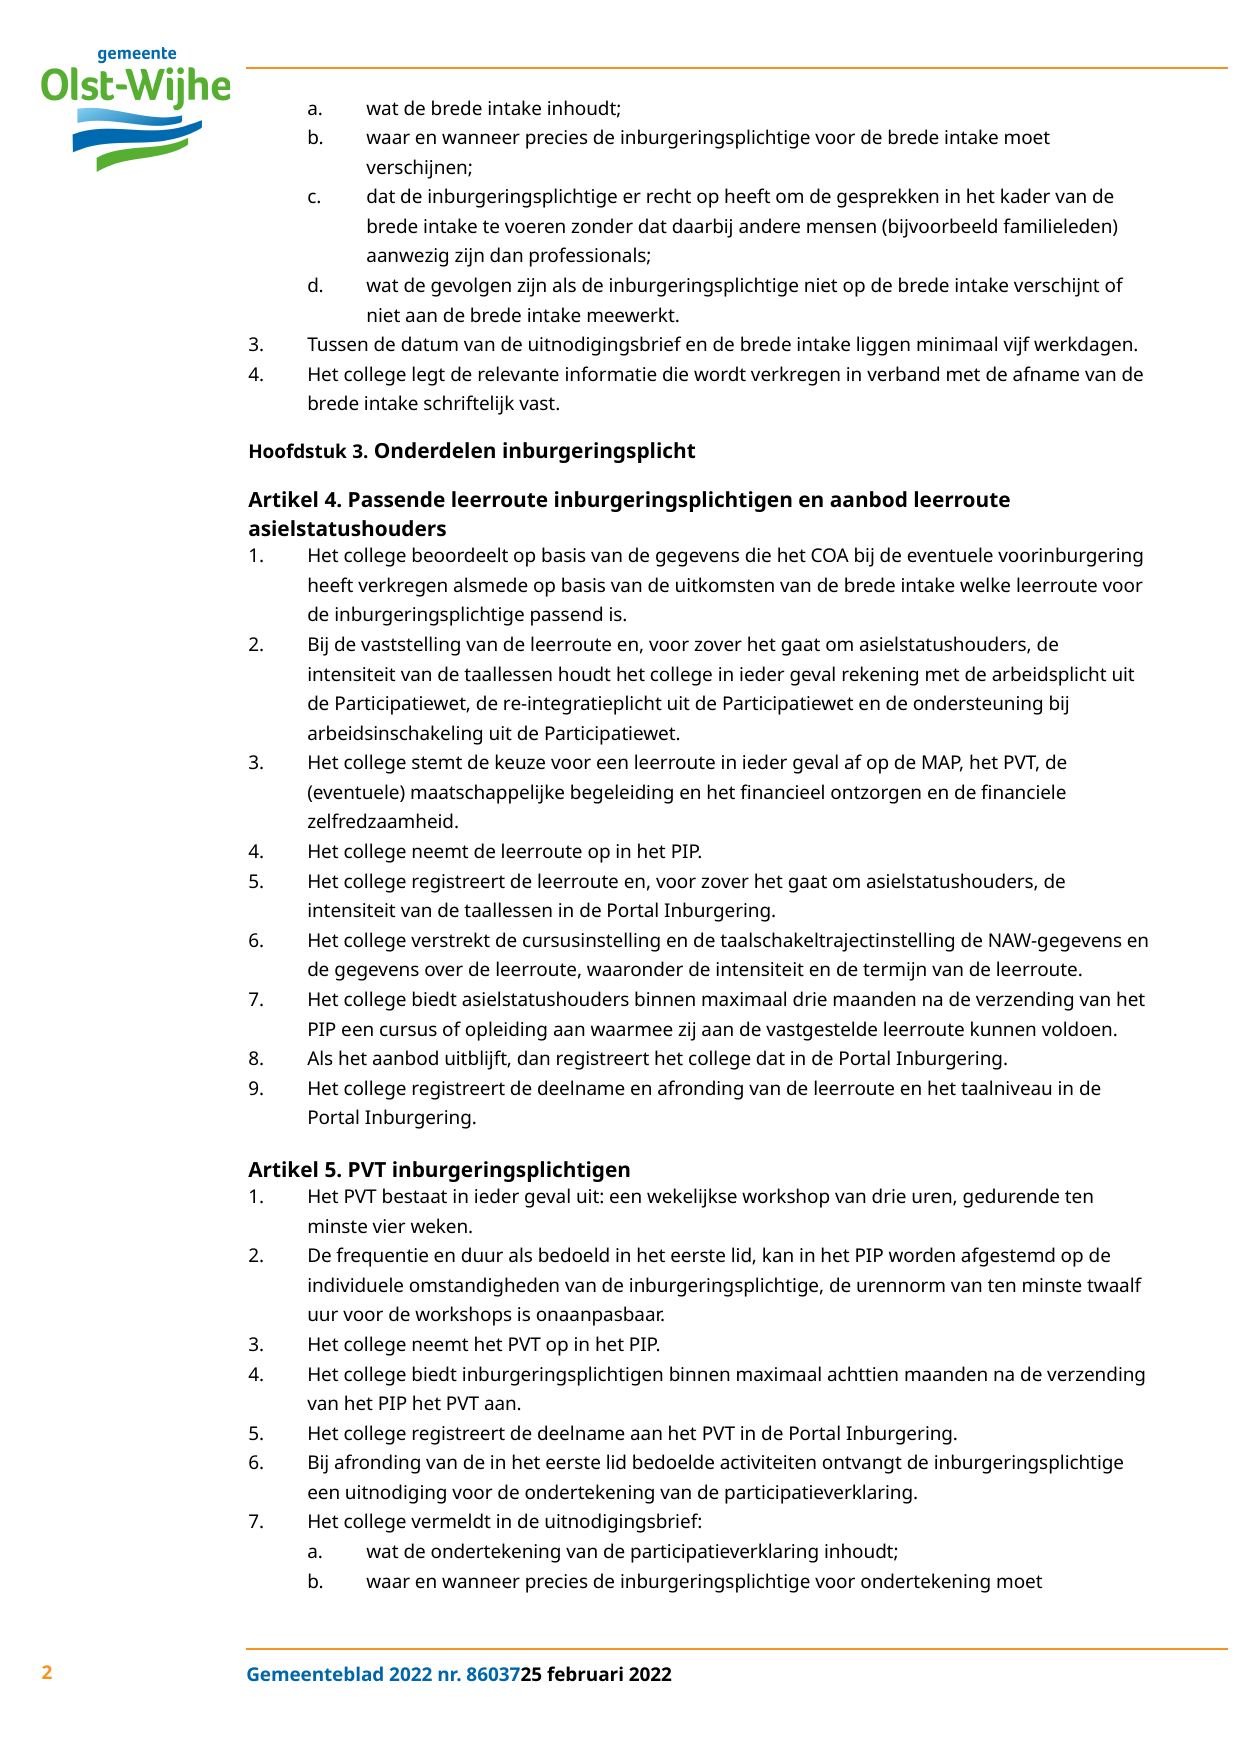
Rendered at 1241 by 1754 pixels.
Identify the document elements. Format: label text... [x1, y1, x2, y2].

list Het college neemt de leerroute op in het PIP. [248, 838, 1152, 864]
list Het college neemt het PVT op in het PIP. [248, 1331, 1152, 1357]
list Het college legt de relevante informatie die wordt verkregen in verband met de afname van de brede intake schriftelijk vast. [248, 361, 1152, 416]
list Het college registreert de leerroute en, voor zover het gaat om asielstatushouders, de intensiteit van de taallessen in de Portal Inburgering. [248, 868, 1152, 923]
list waar en wanneer precies de inburgeringsplichtige voor ondertekening moet [307, 1568, 1152, 1594]
list Het college verstrekt de cursusinstelling en de taalschakeltrajectinstelling de NAW-gegevens en de gegevens over de leerroute, waaronder de intensiteit en de termijn van de leerroute. [248, 927, 1152, 982]
text Hoofdstuk 3. Onderdelen inburgeringsplicht [248, 436, 1152, 465]
list Als het aanbod uitblijft, dan registreert het college dat in de Portal Inburgering. [248, 1045, 1152, 1071]
list Het college registreert de deelname en afronding van de leerroute en het taalniveau in de Portal Inburgering. [248, 1075, 1152, 1130]
list Het college vermeldt in de uitnodigingsbrief: [248, 1509, 1152, 1534]
list Het PVT bestaat in ieder geval uit: een wekelijkse workshop van drie uren, gedurende ten minste vier weken. [248, 1183, 1152, 1239]
list Het college biedt inburgeringsplichtigen binnen maximaal achttien maanden na de verzending van het PIP het PVT aan. [248, 1361, 1152, 1416]
list wat de brede intake inhoudt; [307, 95, 1152, 121]
list wat de ondertekening van de participatieverklaring inhoudt; [307, 1538, 1152, 1564]
picture [41, 47, 231, 172]
text Artikel 5. PVT inburgeringsplichtigen [248, 1155, 1152, 1183]
list Het college biedt asielstatushouders binnen maximaal drie maanden na de verzending van het PIP een cursus of opleiding aan waarmee zij aan de vastgestelde leerroute kunnen voldoen. [248, 986, 1152, 1041]
list Bij afronding van de in het eerste lid bedoelde activiteiten ontvangt de inburgeringsplichtige een uitnodiging voor de ondertekening van de participatieverklaring. [248, 1449, 1152, 1505]
list Het college registreert de deelname aan het PVT in de Portal Inburgering. [248, 1420, 1152, 1446]
text Artikel 4. Passende leerroute inburgeringsplichtigen en aanbod leerroute asielstatushouders [248, 486, 1152, 542]
list Het college stemt de keuze voor een leerroute in ieder geval af op de MAP, het PVT, de (eventuele) maatschappelijke begeleiding en het financieel ontzorgen en de financiele zelfredzaamheid. [248, 749, 1152, 834]
list waar en wanneer precies de inburgeringsplichtige voor de brede intake moet verschijnen; [307, 124, 1152, 180]
list De frequentie en duur als bedoeld in het eerste lid, kan in het PIP worden afgestemd op de individuele omstandigheden van de inburgeringsplichtige, de urennorm van ten minste twaalf uur voor de workshops is onaanpasbaar. [248, 1242, 1152, 1327]
list Bij de vaststelling van de leerroute en, voor zover het gaat om asielstatushouders, de intensiteit van de taallessen houdt het college in ieder geval rekening met de arbeidsplicht uit de Participatiewet, de re-integratieplicht uit de Participatiewet en de ondersteuning bij arbeidsinschakeling uit de Participatiewet. [248, 631, 1152, 746]
list Het college beoordeelt op basis van de gegevens die het COA bij de eventuele voorinburgering heeft verkregen alsmede op basis van de uitkomsten van de brede intake welke leerroute voor de inburgeringsplichtige passend is. [248, 542, 1152, 627]
list Tussen de datum van de uitnodigingsbrief en de brede intake liggen minimaal vijf werkdagen. [248, 331, 1152, 357]
list wat de gevolgen zijn als de inburgeringsplichtige niet op de brede intake verschijnt of niet aan de brede intake meewerkt. [307, 272, 1152, 328]
list dat de inburgeringsplichtige er recht op heeft om de gesprekken in het kader van de brede intake te voeren zonder dat daarbij andere mensen (bijvoorbeeld familieleden) aanwezig zijn dan professionals; [307, 183, 1152, 268]
